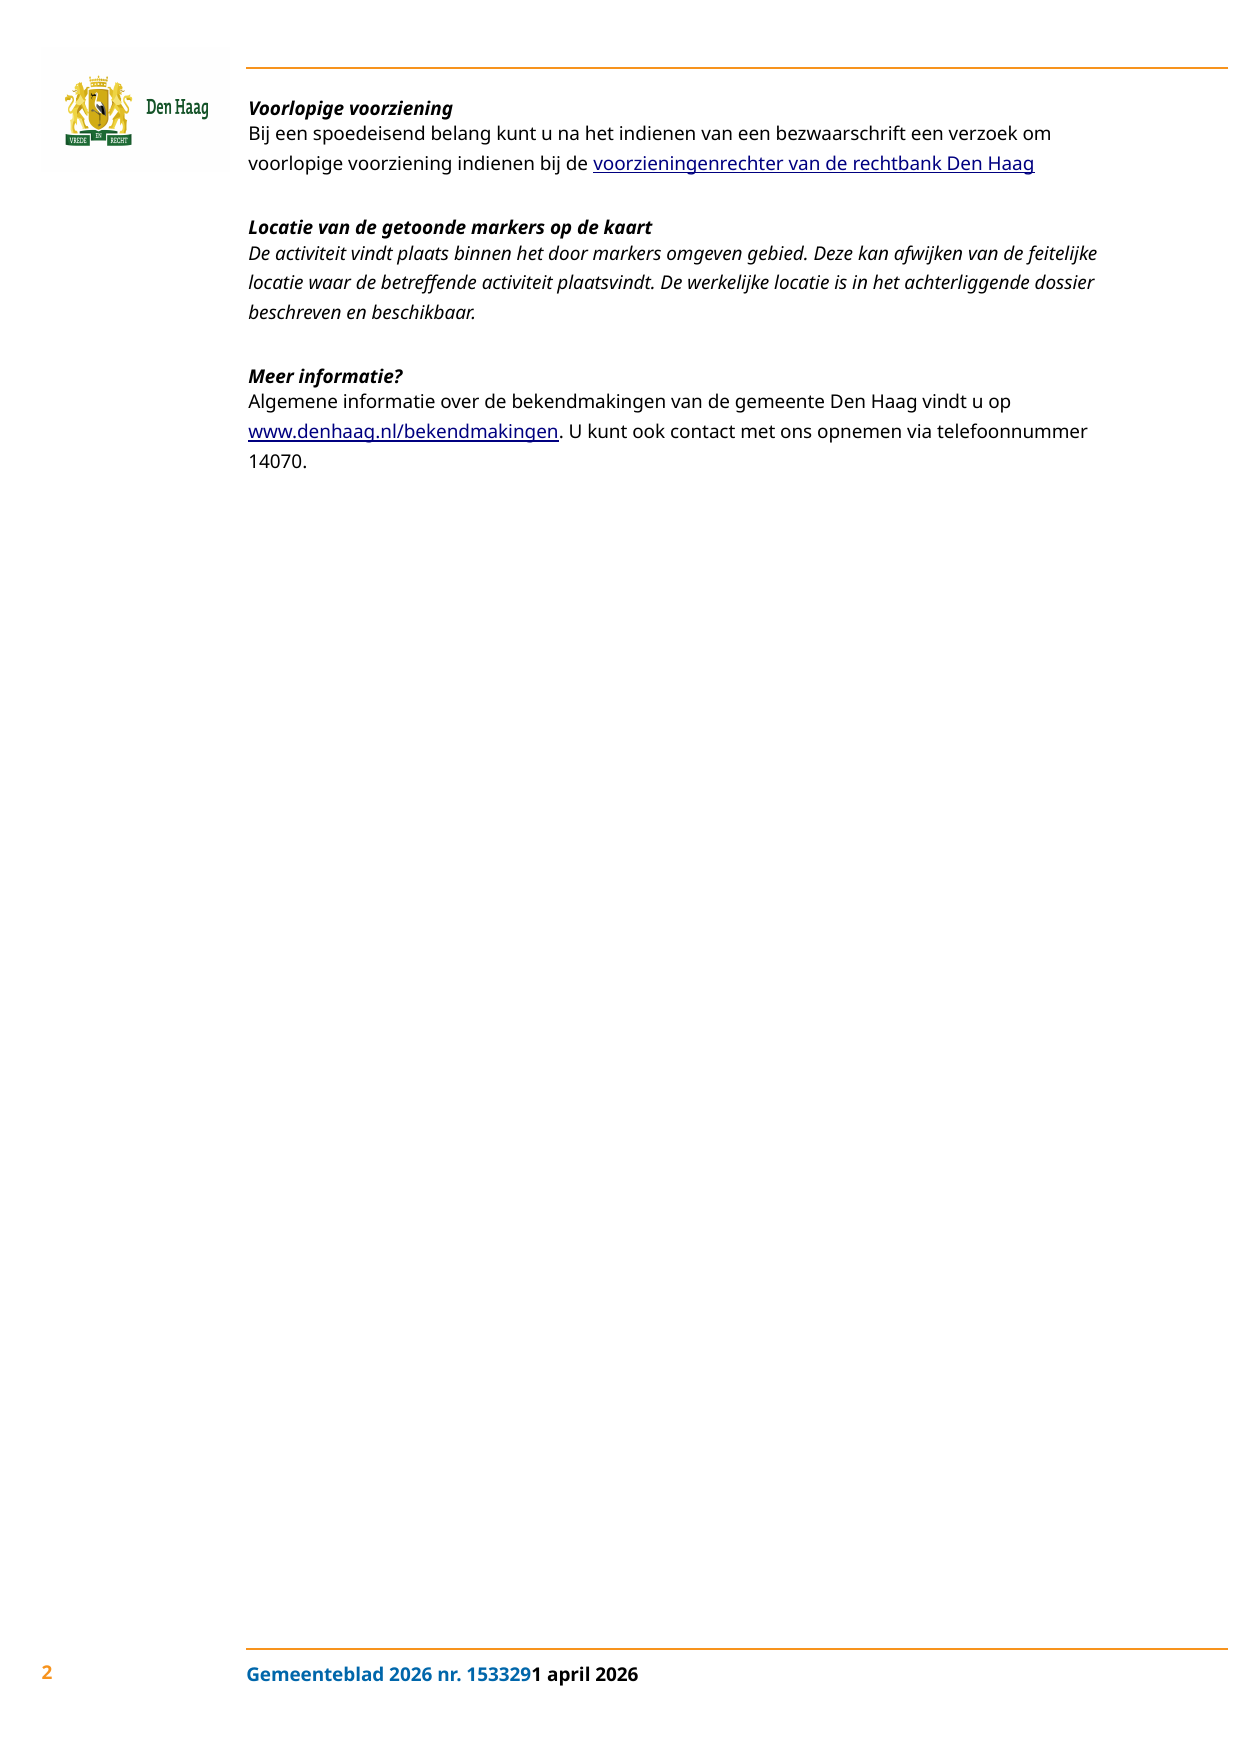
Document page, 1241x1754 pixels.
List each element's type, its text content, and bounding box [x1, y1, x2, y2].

text De activiteit vindt plaats binnen het door markers omgeven gebied. Deze kan afwijken van de feitelijke locatie waar de betreffende activiteit plaatsvindt. De werkelijke locatie is in het achterliggende dossier beschreven en beschikbaar. [248, 240, 1152, 325]
text Voorlopige voorziening [248, 95, 1152, 121]
picture [41, 47, 231, 172]
text Meer informatie? [248, 363, 1152, 389]
text Bij een spoedeisend belang kunt u na het indienen van een bezwaarschrift een verzoek om voorlopige voorziening indienen bij de voorzieningenrechter van de rechtbank Den Haag [248, 121, 1152, 176]
text Locatie van de getoonde markers op de kaart [248, 214, 1152, 240]
text Algemene informatie over de bekendmakingen van de gemeente Den Haag vindt u op www.denhaag.nl/bekendmakingen. U kunt ook contact met ons opnemen via telefoonnummer 14070. [248, 389, 1152, 473]
